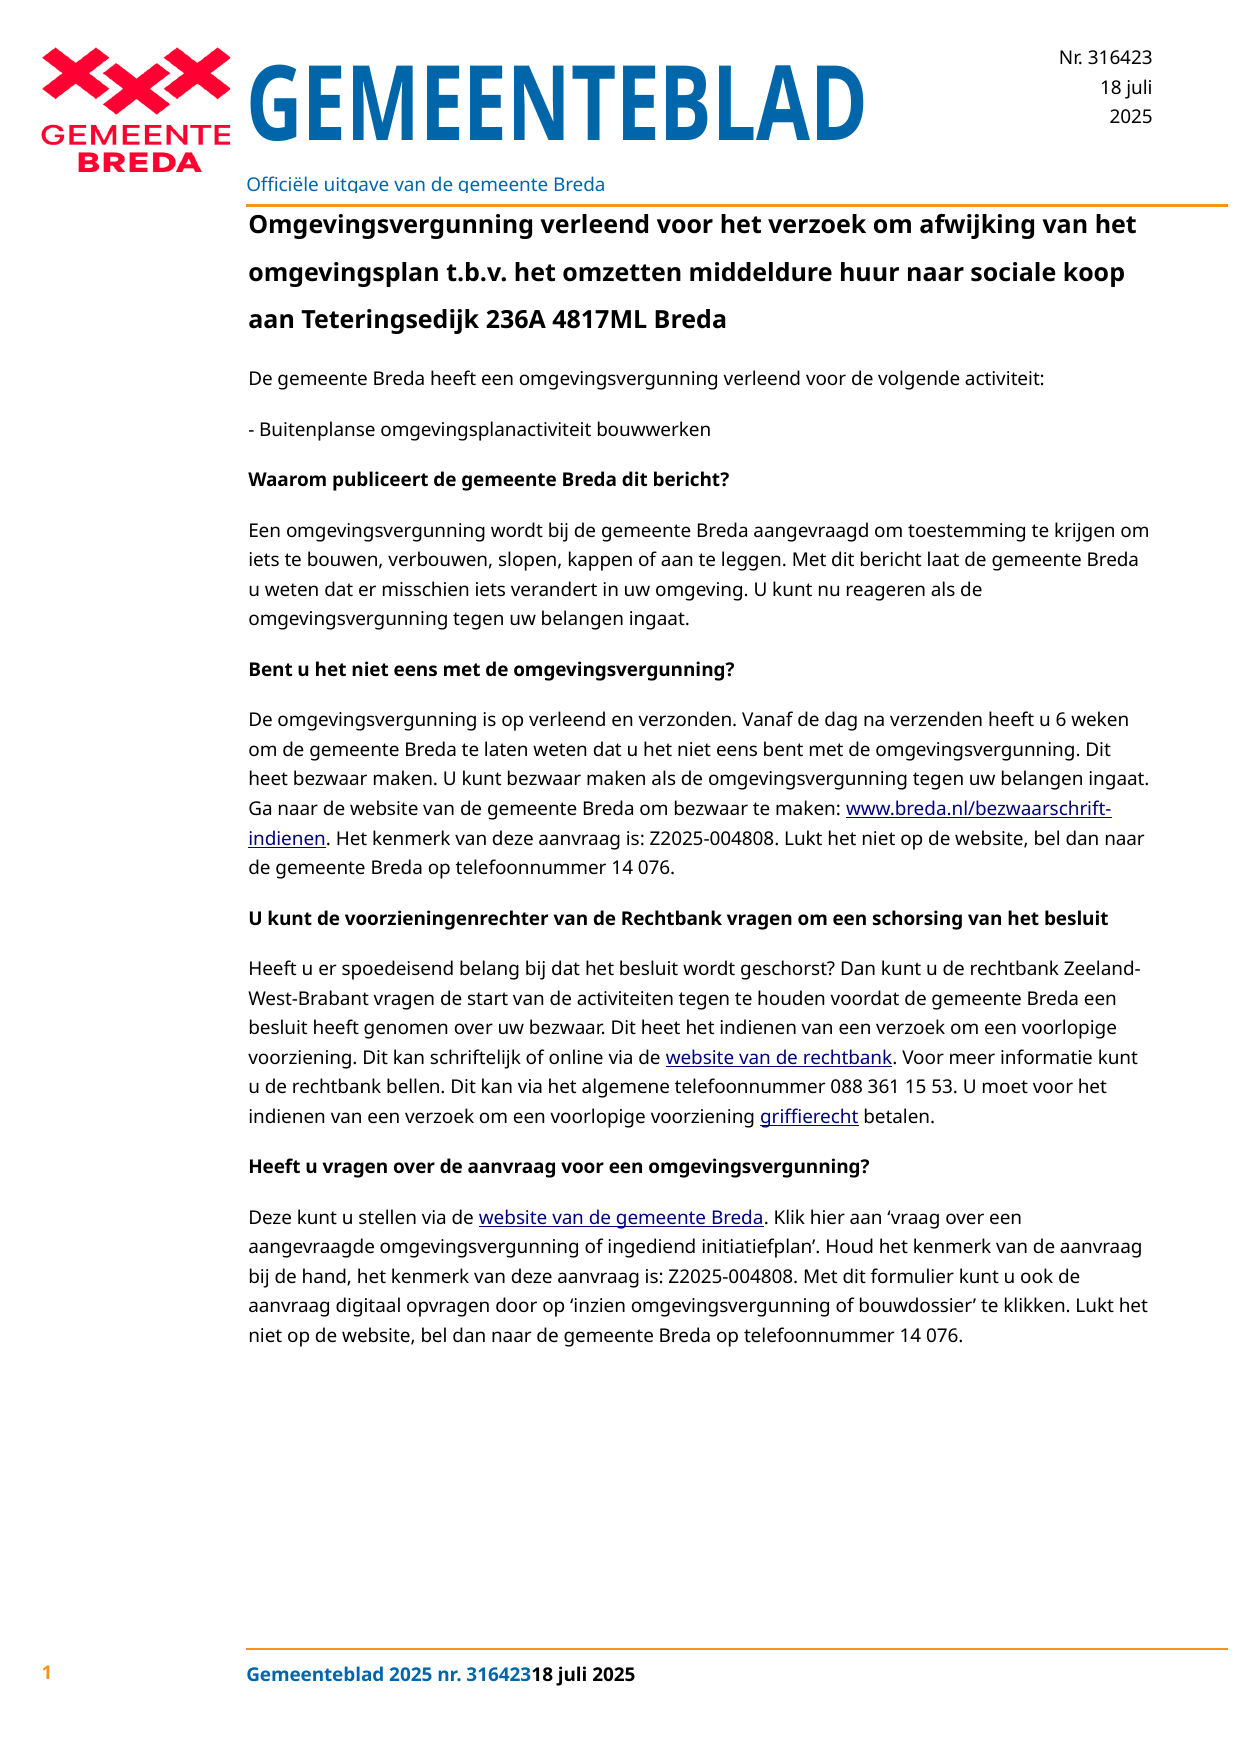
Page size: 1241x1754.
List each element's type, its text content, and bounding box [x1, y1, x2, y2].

text Deze kunt u stellen via de website van de gemeente Breda. Klik hier aan ‘vraag over een aangevraagde omgevingsvergunning of ingediend initiatiefplan’. Houd het kenmerk van de aanvraag bij de hand, het kenmerk van deze aanvraag is: Z2025-004808. Met dit formulier kunt u ook de aanvraag digitaal opvragen door op ‘inzien omgevingsvergunning of bouwdossier’ te klikken. Lukt het niet op de website, bel dan naar de gemeente Breda op telefoonnummer 14 076. [248, 1204, 1152, 1348]
text De omgevingsvergunning is op verleend en verzonden. Vanaf de dag na verzenden heeft u 6 weken om de gemeente Breda te laten weten dat u het niet eens bent met de omgevingsvergunning. Dit heet bezwaar maken. U kunt bezwaar maken als de omgevingsvergunning tegen uw belangen ingaat. Ga naar de website van de gemeente Breda om bezwaar te maken: www.breda.nl/bezwaarschrift-indienen. Het kenmerk van deze aanvraag is: Z2025-004808. Lukt het niet op de website, bel dan naar de gemeente Breda op telefoonnummer 14 076. [248, 706, 1152, 880]
text Bent u het niet eens met de omgevingsvergunning? [248, 656, 1152, 682]
text Heeft u er spoedeisend belang bij dat het besluit wordt geschorst? Dan kunt u de rechtbank Zeeland-West-Brabant vragen de start van de activiteiten tegen te houden voordat de gemeente Breda een besluit heeft genomen over uw bezwaar. Dit heet het indienen van een verzoek om een voorlopige voorziening. Dit kan schriftelijk of online via de website van de rechtbank. Voor meer informatie kunt u de rechtbank bellen. Dit kan via het algemene telefoonnummer 088 361 15 53. U moet voor het indienen van een verzoek om een voorlopige voorziening griffierecht betalen. [248, 955, 1152, 1129]
text Waarom publiceert de gemeente Breda dit bericht? [248, 466, 1152, 492]
picture [41, 47, 231, 172]
text Heeft u vragen over de aanvraag voor een omgevingsvergunning? [248, 1153, 1152, 1179]
text Een omgevingsvergunning wordt bij de gemeente Breda aangevraagd om toestemming te krijgen om iets te bouwen, verbouwen, slopen, kappen of aan te leggen. Met dit bericht laat de gemeente Breda u weten dat er misschien iets verandert in uw omgeving. U kunt nu reageren als de omgevingsvergunning tegen uw belangen ingaat. [248, 517, 1152, 631]
text Omgevingsvergunning verleend voor het verzoek om afwijking van het omgevingsplan t.b.v. het omzetten middeldure huur naar sociale koop aan Teteringsedijk 236A 4817ML Breda [248, 207, 1152, 336]
text - Buitenplanse omgevingsplanactiviteit bouwwerken [248, 416, 1152, 442]
text U kunt de voorzieningenrechter van de Rechtbank vragen om een schorsing van het besluit [248, 905, 1152, 930]
text De gemeente Breda heeft een omgevingsvergunning verleend voor de volgende activiteit: [248, 366, 1152, 391]
